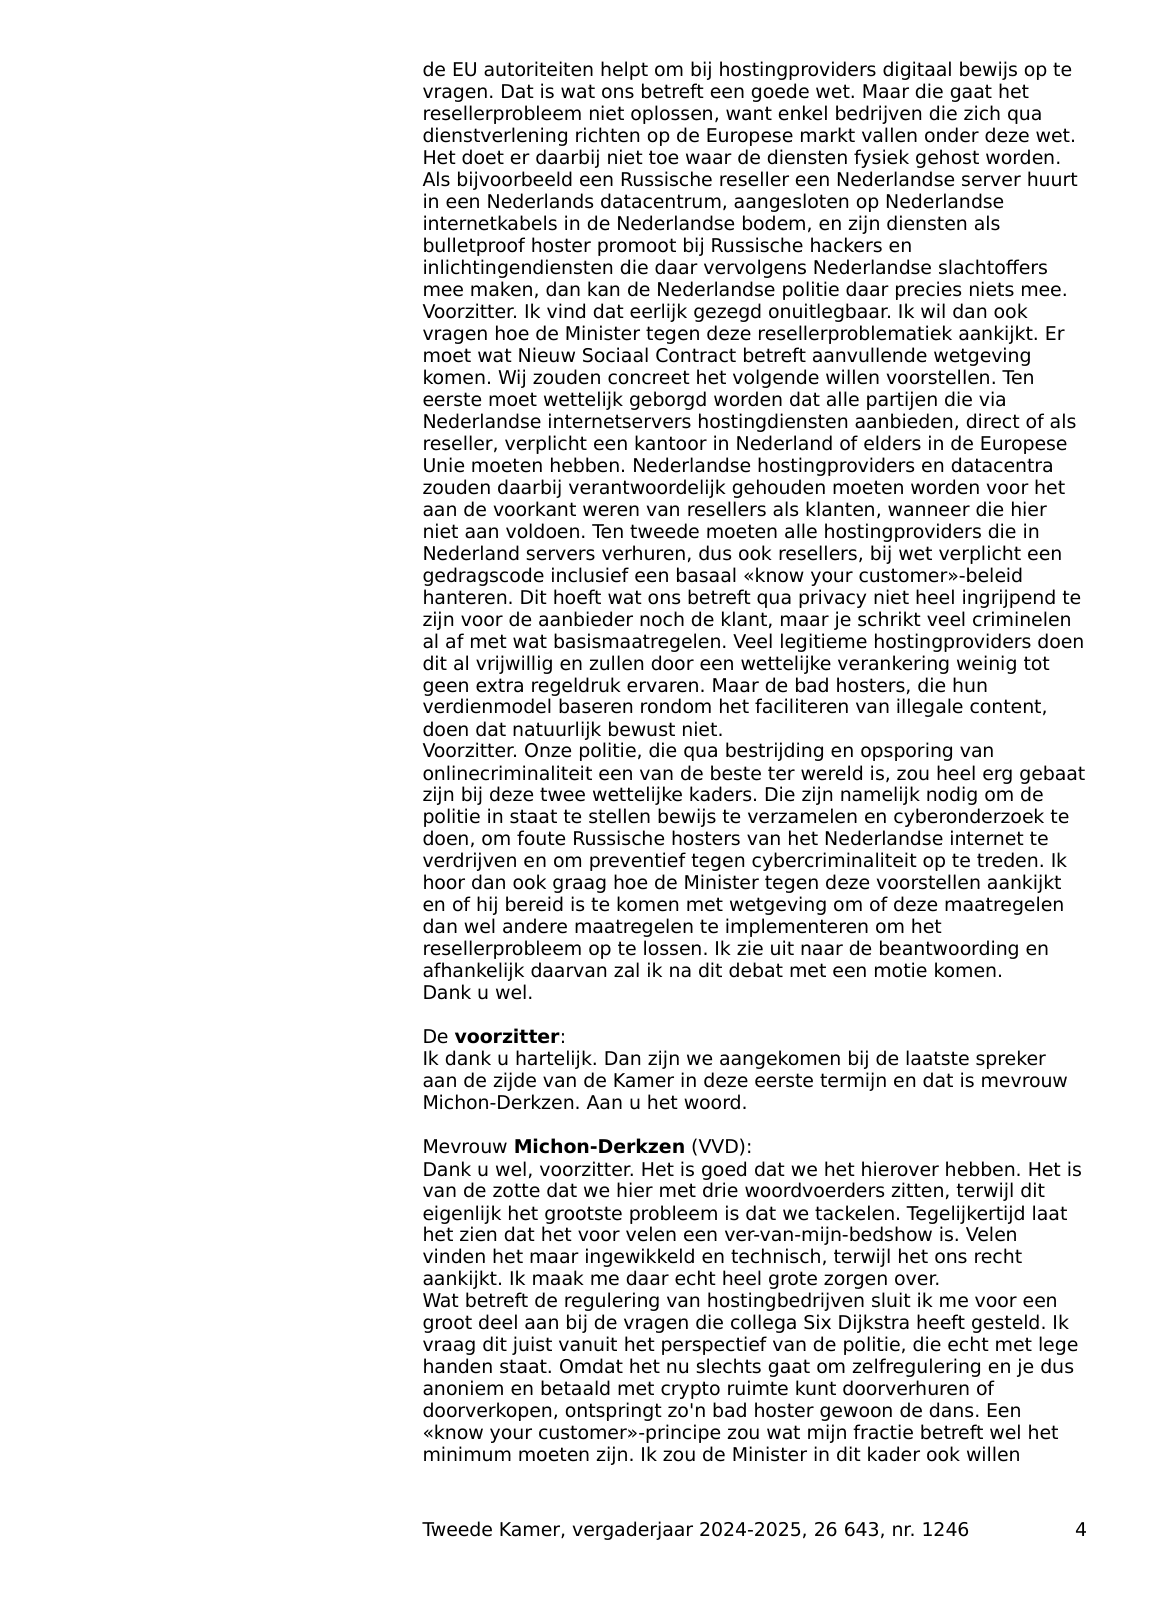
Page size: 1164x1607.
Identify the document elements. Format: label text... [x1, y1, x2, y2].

text de EU autoriteiten helpt om bij hostingproviders digitaal bewijs op te vragen. Dat is wat ons betreft een goede wet. Maar die gaat het resellerprobleem niet oplossen, want enkel bedrijven die zich qua dienstverlening richten op de Europese markt vallen onder deze wet. Het doet er daarbij niet toe waar de diensten fysiek gehost worden. Als bijvoorbeeld een Russische reseller een Nederlandse server huurt in een Nederlands datacentrum, aangesloten op Nederlandse internetkabels in de Nederlandse bodem, en zijn diensten als bulletproof hoster promoot bij Russische hackers en inlichtingendiensten die daar vervolgens Nederlandse slachtoffers mee maken, dan kan de Nederlandse politie daar precies niets mee. [422, 59, 1087, 301]
text Dank u wel. [422, 982, 1087, 1004]
text Ik dank u hartelijk. Dan zijn we aangekomen bij de laatste spreker aan de zijde van de Kamer in deze eerste termijn en dat is mevrouw Michon-Derkzen. Aan u het woord. [422, 1048, 1087, 1114]
text Mevrouw Michon-Derkzen (VVD): [422, 1136, 1087, 1158]
text Dank u wel, voorzitter. Het is goed dat we het hierover hebben. Het is van de zotte dat we hier met drie woordvoerders zitten, terwijl dit eigenlijk het grootste probleem is dat we tackelen. Tegelijkertijd laat het zien dat het voor velen een ver-van-mijn-bedshow is. Velen vinden het maar ingewikkeld en technisch, terwijl het ons recht aankijkt. Ik maak me daar echt heel grote zorgen over. [422, 1158, 1087, 1290]
text Voorzitter. Ik vind dat eerlijk gezegd onuitlegbaar. Ik wil dan ook vragen hoe de Minister tegen deze resellerproblematiek aankijkt. Er moet wat Nieuw Sociaal Contract betreft aanvullende wetgeving komen. Wij zouden concreet het volgende willen voorstellen. Ten eerste moet wettelijk geborgd worden dat alle partijen die via Nederlandse internetservers hostingdiensten aanbieden, direct of als reseller, verplicht een kantoor in Nederland of elders in de Europese Unie moeten hebben. Nederlandse hostingproviders en datacentra zouden daarbij verantwoordelijk gehouden moeten worden voor het aan de voorkant weren van resellers als klanten, wanneer die hier niet aan voldoen. Ten tweede moeten alle hostingproviders die in Nederland servers verhuren, dus ook resellers, bij wet verplicht een gedragscode inclusief een basaal «know your customer»-beleid hanteren. Dit hoeft wat ons betreft qua privacy niet heel ingrijpend te zijn voor de aanbieder noch de klant, maar je schrikt veel criminelen al af met wat basismaatregelen. Veel legitieme hostingproviders doen dit al vrijwillig en zullen door een wettelijke verankering weinig tot geen extra regeldruk ervaren. Maar de bad hosters, die hun verdienmodel baseren rondom het faciliteren van illegale content, doen dat natuurlijk bewust niet. [422, 301, 1087, 740]
text Voorzitter. Onze politie, die qua bestrijding en opsporing van onlinecriminaliteit een van de beste ter wereld is, zou heel erg gebaat zijn bij deze twee wettelijke kaders. Die zijn namelijk nodig om de politie in staat te stellen bewijs te verzamelen en cyberonderzoek te doen, om foute Russische hosters van het Nederlandse internet te verdrijven en om preventief tegen cybercriminaliteit op te treden. Ik hoor dan ook graag hoe de Minister tegen deze voorstellen aankijkt en of hij bereid is te komen met wetgeving om of deze maatregelen dan wel andere maatregelen te implementeren om het resellerprobleem op te lossen. Ik zie uit naar de beantwoording en afhankelijk daarvan zal ik na dit debat met een motie komen. [422, 740, 1087, 982]
text Wat betreft de regulering van hostingbedrijven sluit ik me voor een groot deel aan bij de vragen die collega Six Dijkstra heeft gesteld. Ik vraag dit juist vanuit het perspectief van de politie, die echt met lege handen staat. Omdat het nu slechts gaat om zelfregulering en je dus anoniem en betaald met crypto ruimte kunt doorverhuren of doorverkopen, ontspringt zo'n bad hoster gewoon de dans. Een «know your customer»-principe zou wat mijn fractie betreft wel het minimum moeten zijn. Ik zou de Minister in dit kader ook willen [422, 1290, 1087, 1466]
text De voorzitter: [422, 1026, 1087, 1048]
